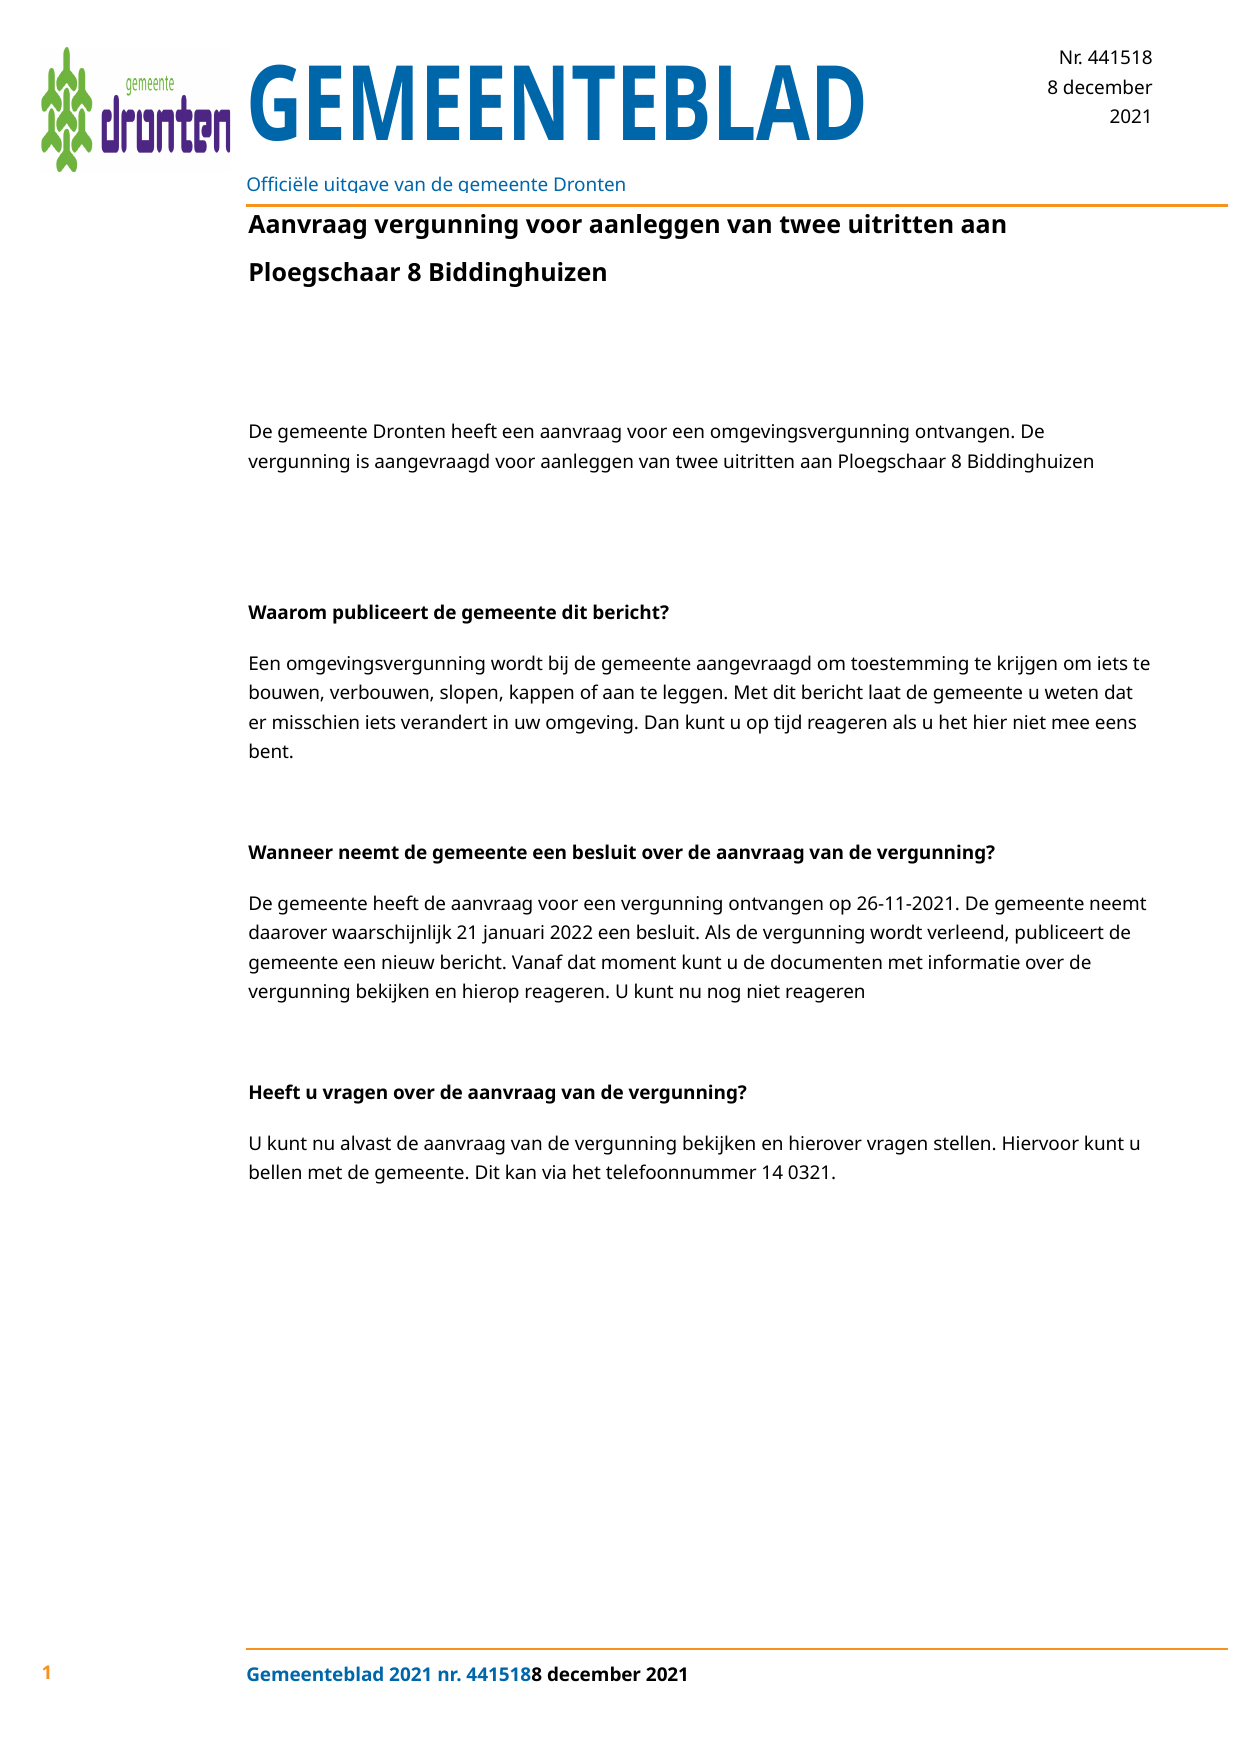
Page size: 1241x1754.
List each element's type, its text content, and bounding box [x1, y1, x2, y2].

text De gemeente heeft de aanvraag voor een vergunning ontvangen op 26-11-2021. De gemeente neemt daarover waarschijnlijk 21 januari 2022 een besluit. Als de vergunning wordt verleend, publiceert de gemeente een nieuw bericht. Vanaf dat moment kunt u de documenten met informatie over de vergunning bekijken en hierop reageren. U kunt nu nog niet reageren [248, 890, 1152, 1004]
text Aanvraag vergunning voor aanleggen van twee uitritten aan Ploegschaar 8 Biddinghuizen [248, 207, 1152, 288]
text U kunt nu alvast de aanvraag van de vergunning bekijken en hierover vragen stellen. Hiervoor kunt u bellen met de gemeente. Dit kan via het telefoonnummer 14 0321. [248, 1130, 1152, 1185]
text De gemeente Dronten heeft een aanvraag voor een omgevingsvergunning ontvangen. De vergunning is aangevraagd voor aanleggen van twee uitritten aan Ploegschaar 8 Biddinghuizen [248, 419, 1152, 474]
text Een omgevingsvergunning wordt bij de gemeente aangevraagd om toestemming te krijgen om iets te bouwen, verbouwen, slopen, kappen of aan te leggen. Met dit bericht laat de gemeente u weten dat er misschien iets verandert in uw omgeving. Dan kunt u op tijd reageren als u het hier niet mee eens bent. [248, 650, 1152, 764]
text Waarom publiceert de gemeente dit bericht? [248, 599, 1152, 625]
picture [41, 47, 231, 172]
text Wanneer neemt de gemeente een besluit over de aanvraag van de vergunning? [248, 839, 1152, 865]
text Heeft u vragen over de aanvraag van de vergunning? [248, 1079, 1152, 1105]
